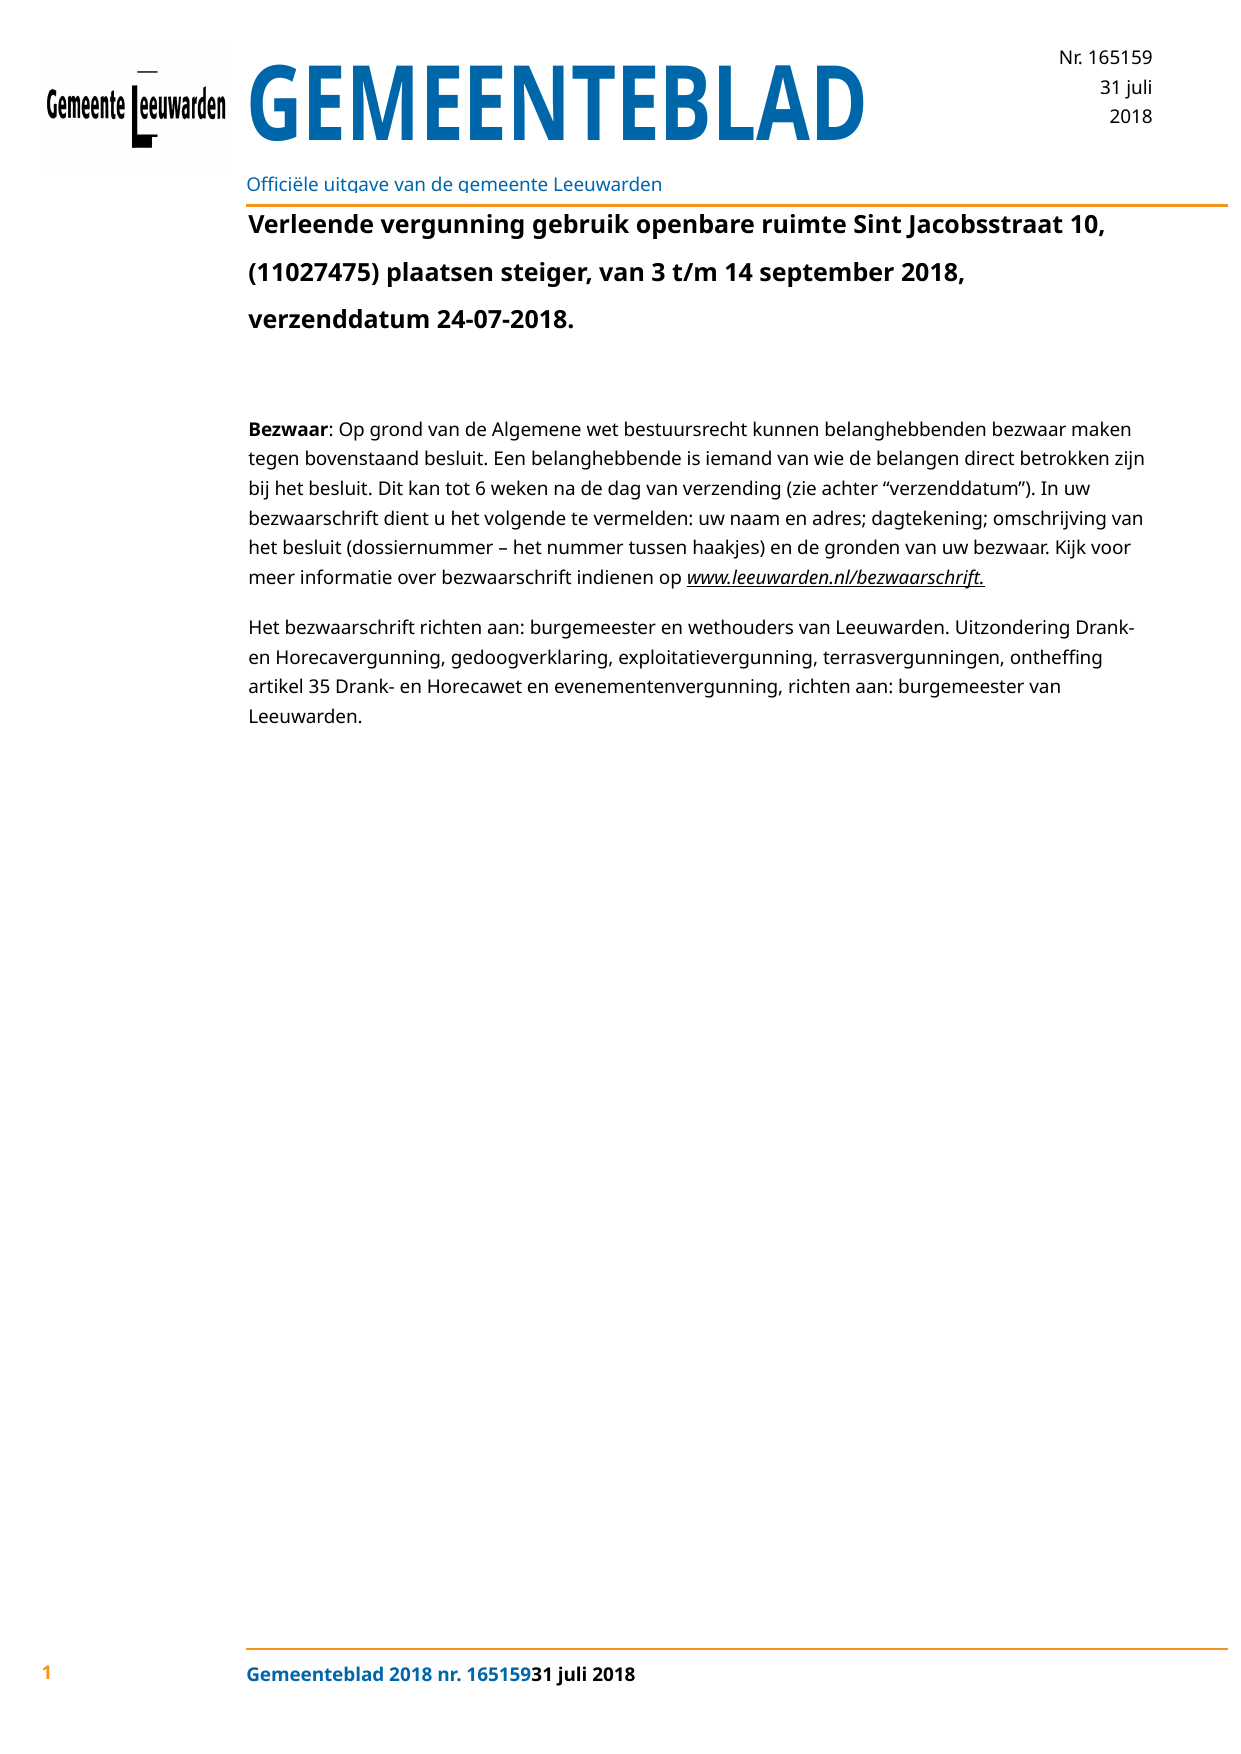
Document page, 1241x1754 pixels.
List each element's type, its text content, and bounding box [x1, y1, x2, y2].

text Verleende vergunning gebruik openbare ruimte Sint Jacobsstraat 10, (11027475) plaatsen steiger, van 3 t/m 14 september 2018, verzenddatum 24-07-2018. [248, 207, 1152, 336]
text Bezwaar: Op grond van de Algemene wet bestuursrecht kunnen belanghebbenden bezwaar maken tegen bovenstaand besluit. Een belanghebbende is iemand van wie de belangen direct betrokken zijn bij het besluit. Dit kan tot 6 weken na de dag van verzending (zie achter “verzenddatum”). In uw bezwaarschrift dient u het volgende te vermelden: uw naam en adres; dagtekening; omschrijving van het besluit (dossiernummer – het nummer tussen haakjes) en de gronden van uw bezwaar. Kijk voor meer informatie over bezwaarschrift indienen op www.leeuwarden.nl/bezwaarschrift. [248, 416, 1152, 589]
picture [41, 47, 231, 172]
text Het bezwaarschrift richten aan: burgemeester en wethouders van Leeuwarden. Uitzondering Drank- en Horecavergunning, gedoogverklaring, exploitatievergunning, terrasvergunningen, ontheffing artikel 35 Drank- en Horecawet en evenementenvergunning, richten aan: burgemeester van Leeuwarden. [248, 614, 1152, 729]
